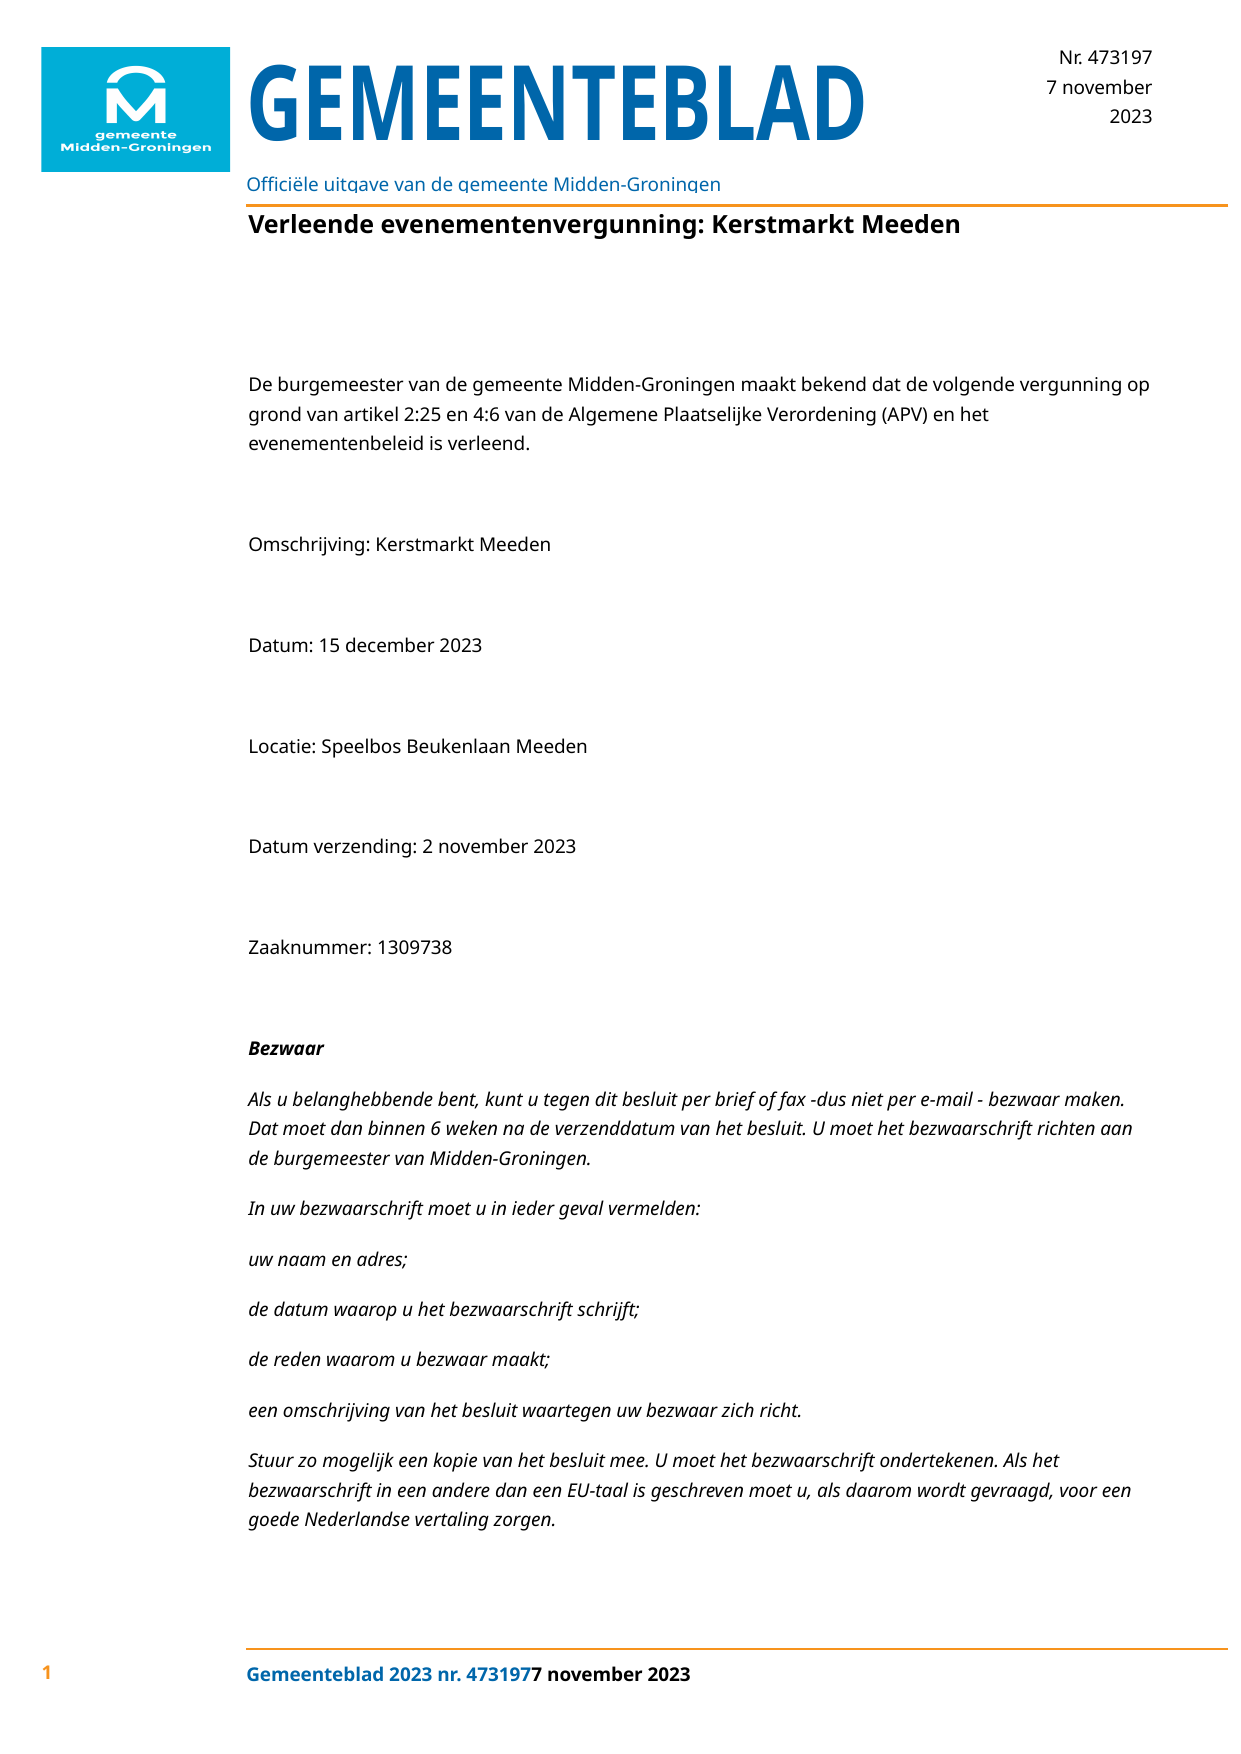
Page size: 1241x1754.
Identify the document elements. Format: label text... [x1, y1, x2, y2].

text Als u belanghebbende bent, kunt u tegen dit besluit per brief of fax -dus niet per e-mail - bezwaar maken. Dat moet dan binnen 6 weken na de verzenddatum van het besluit. U moet het bezwaarschrift richten aan de burgemeester van Midden-Groningen. [248, 1086, 1152, 1171]
text de datum waarop u het bezwaarschrift schrijft; [248, 1296, 1152, 1322]
text Datum verzending: 2 november 2023 [248, 834, 1152, 859]
text Zaaknummer: 1309738 [248, 934, 1152, 960]
text Bezwaar [248, 1035, 1152, 1061]
picture [184, 146, 190, 153]
text Stuur zo mogelijk een kopie van het besluit mee. U moet het bezwaarschrift ondertekenen. Als het bezwaarschrift in een andere dan een EU-taal is geschreven moet u, als daarom wordt gevraagd, voor een goede Nederlandse vertaling zorgen. [248, 1447, 1152, 1532]
text De burgemeester van de gemeente Midden-Groningen maakt bekend dat de volgende vergunning op grond van artikel 2:25 en 4:6 van de Algemene Plaatselijke Verordening (APV) en het evenementenbeleid is verleend. [248, 371, 1152, 456]
text Omschrijving: Kerstmarkt Meeden [248, 531, 1152, 557]
text Verleende evenementenvergunning: Kerstmarkt Meeden [248, 207, 1152, 241]
picture [108, 66, 164, 82]
text de reden waarom u bezwaar maakt; [248, 1347, 1152, 1372]
picture [107, 89, 165, 122]
text Datum: 15 december 2023 [248, 632, 1152, 658]
text Locatie: Speelbos Beukenlaan Meeden [248, 733, 1152, 758]
text In uw bezwaarschrift moet u in ieder geval vermelden: [248, 1195, 1152, 1221]
text een omschrijving van het besluit waartegen uw bezwaar zich richt. [248, 1397, 1152, 1423]
text uw naam en adres; [248, 1246, 1152, 1271]
